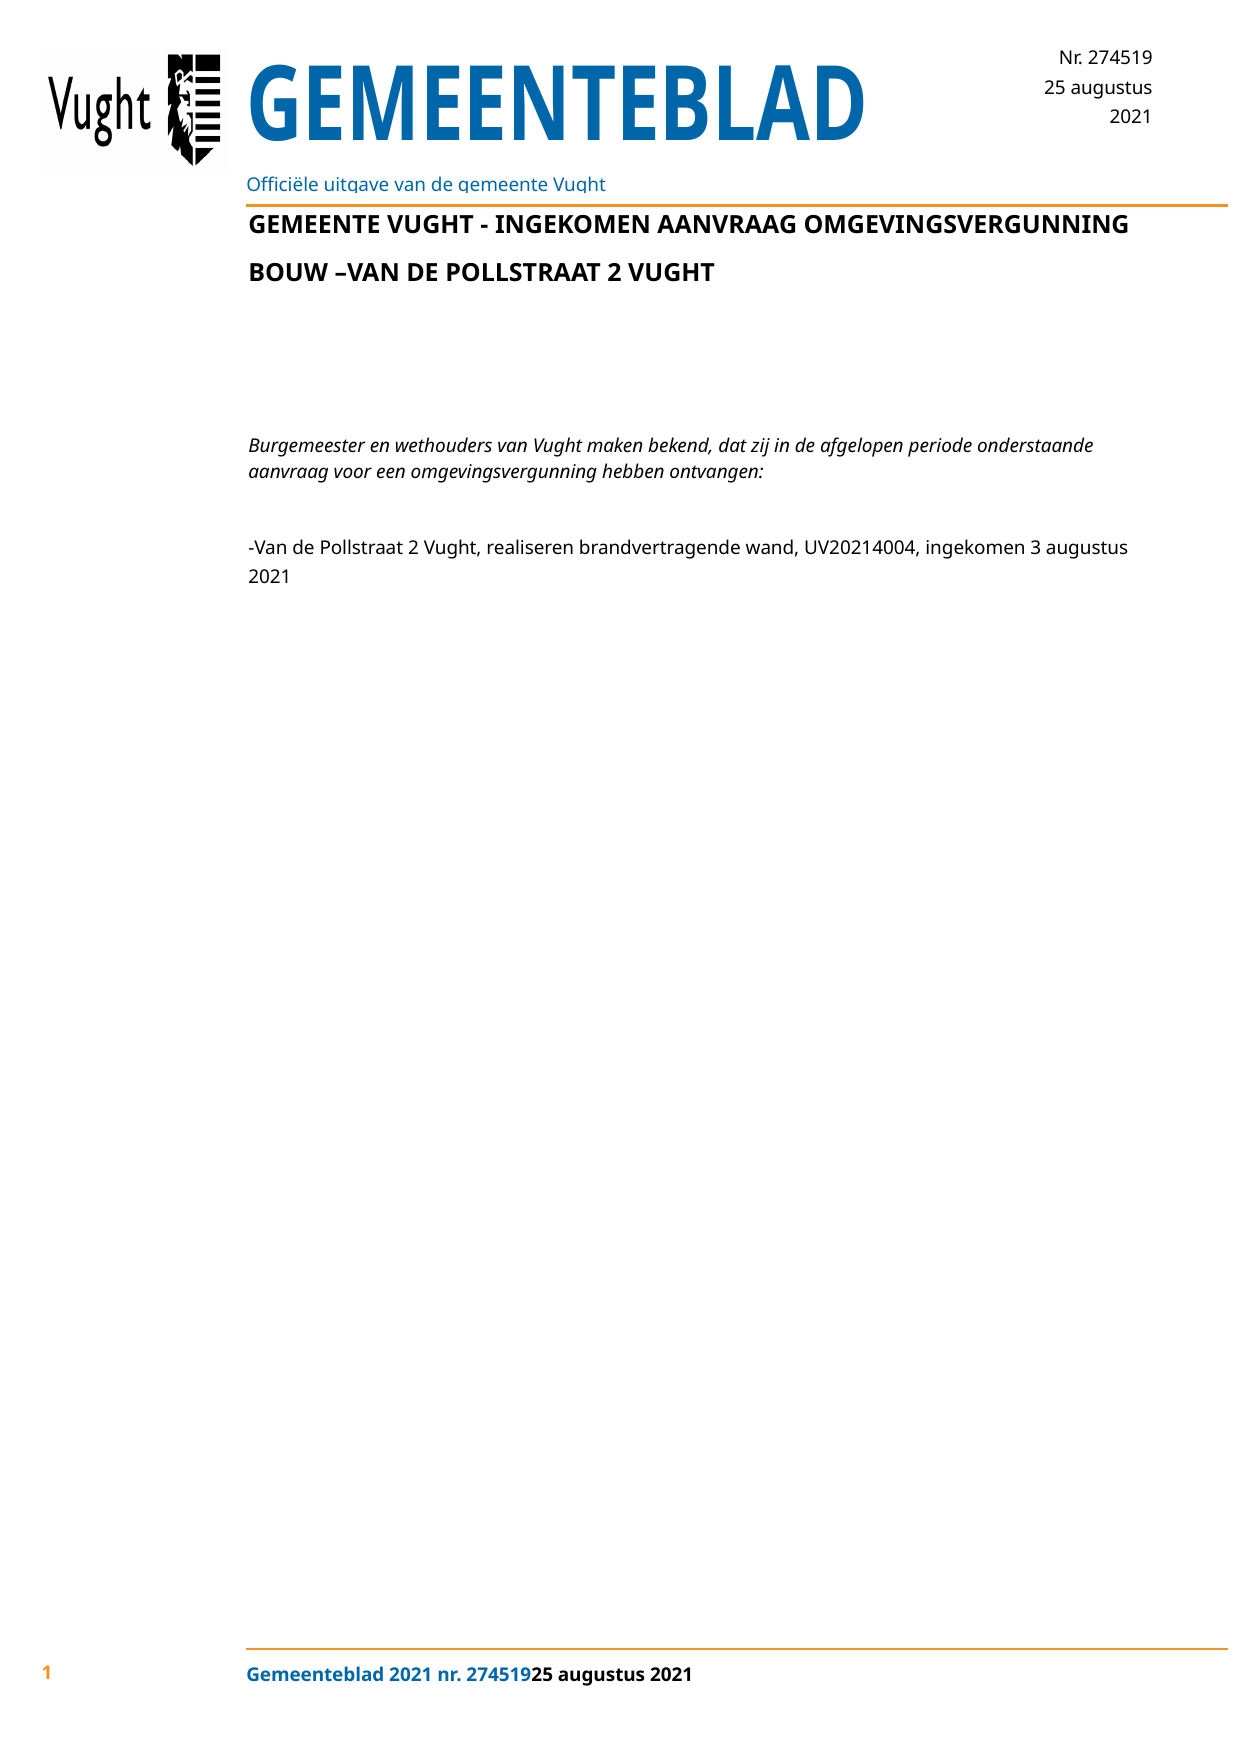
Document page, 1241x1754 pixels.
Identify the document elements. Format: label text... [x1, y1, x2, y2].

text -Van de Pollstraat 2 Vught, realiseren brandvertragende wand, UV20214004, ingekomen 3 augustus 2021 [248, 534, 1152, 589]
text GEMEENTE VUGHT - INGEKOMEN AANVRAAG OMGEVINGSVERGUNNING BOUW –VAN DE POLLSTRAAT 2 VUGHT [248, 207, 1152, 288]
text Burgemeester en wethouders van Vught maken bekend, dat zij in de afgelopen periode onderstaande aanvraag voor een omgevingsvergunning hebben ontvangen: [248, 432, 1152, 484]
picture [41, 47, 231, 172]
